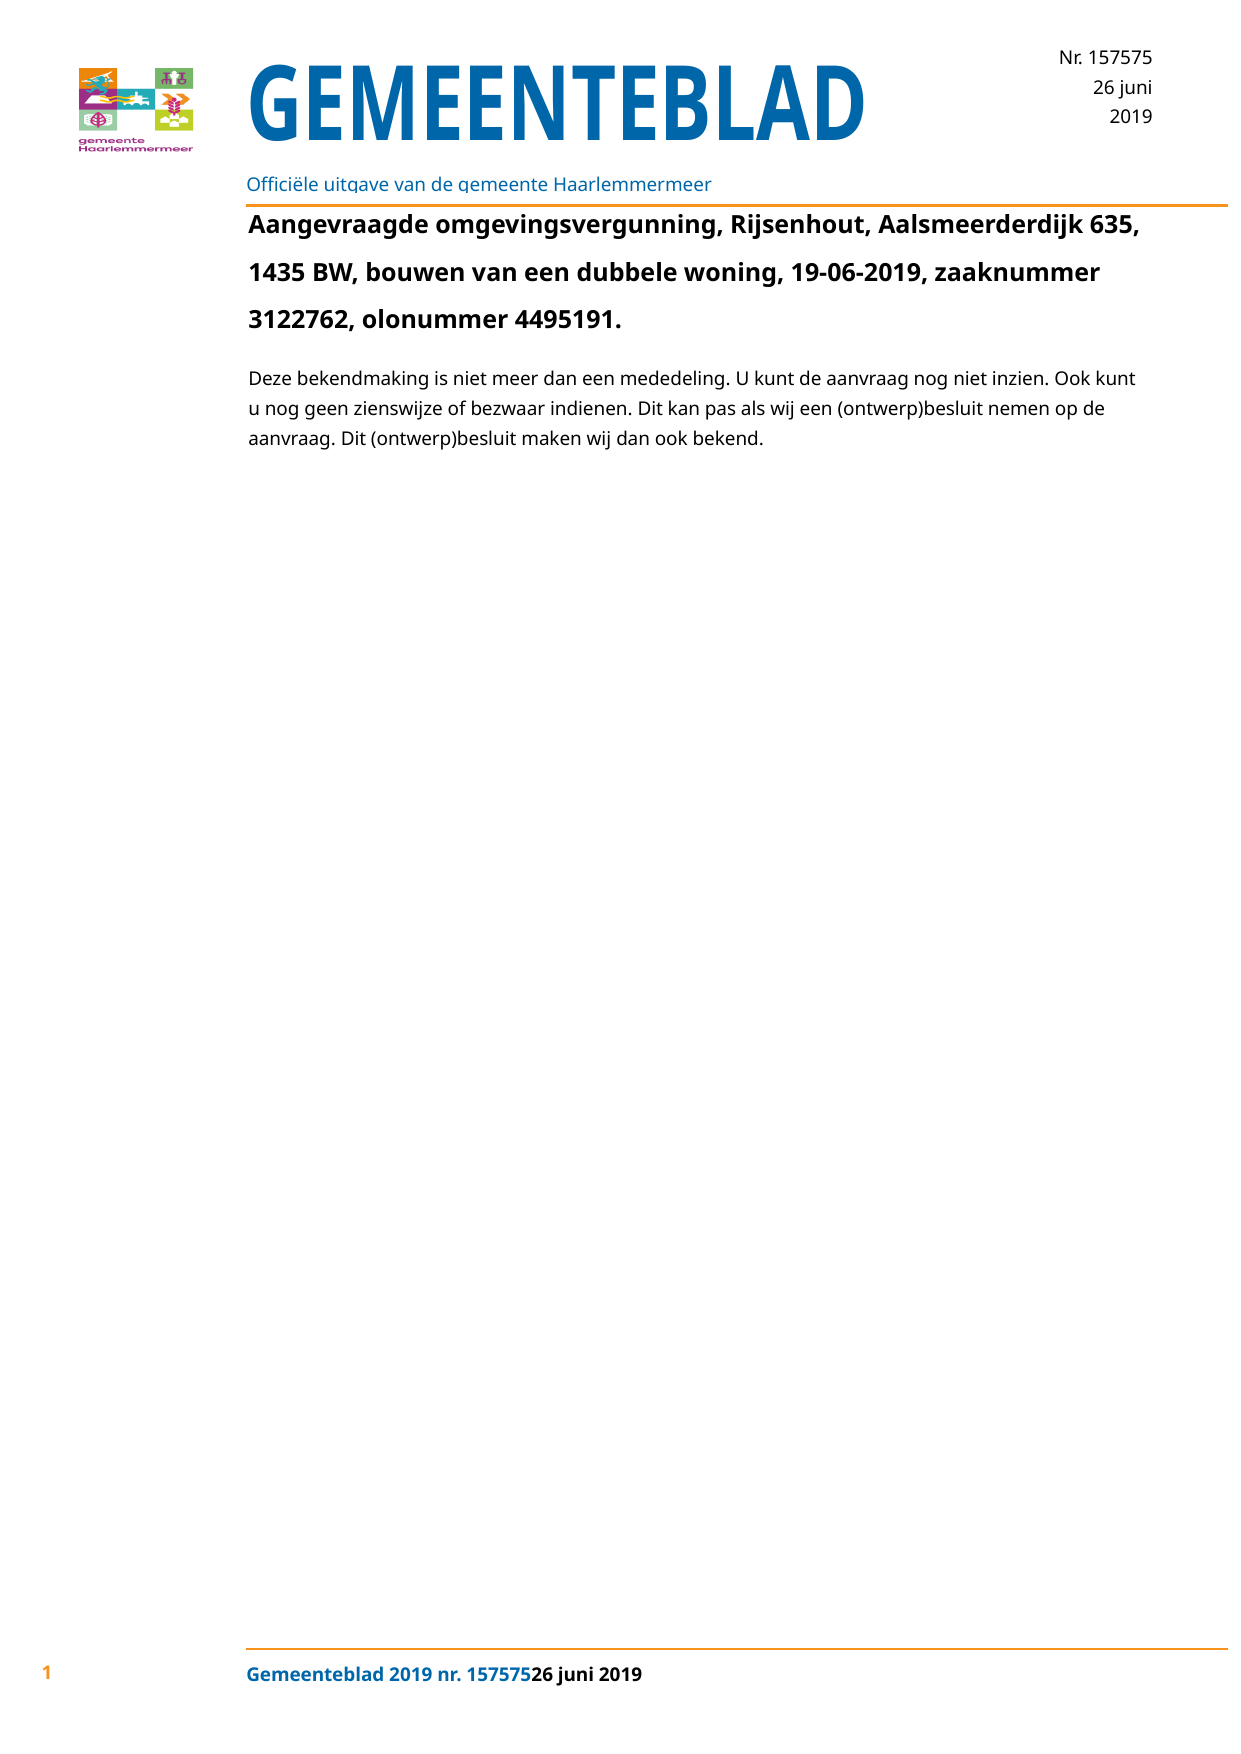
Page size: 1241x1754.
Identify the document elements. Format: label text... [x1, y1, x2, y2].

text Aangevraagde omgevingsvergunning, Rijsenhout, Aalsmeerderdijk 635, 1435 BW, bouwen van een dubbele woning, 19-06-2019, zaaknummer 3122762, olonummer 4495191. [248, 207, 1152, 336]
picture [41, 47, 231, 172]
text Deze bekendmaking is niet meer dan een mededeling. U kunt de aanvraag nog niet inzien. Ook kunt u nog geen zienswijze of bezwaar indienen. Dit kan pas als wij een (ontwerp)besluit nemen op de aanvraag. Dit (ontwerp)besluit maken wij dan ook bekend. [248, 366, 1152, 450]
